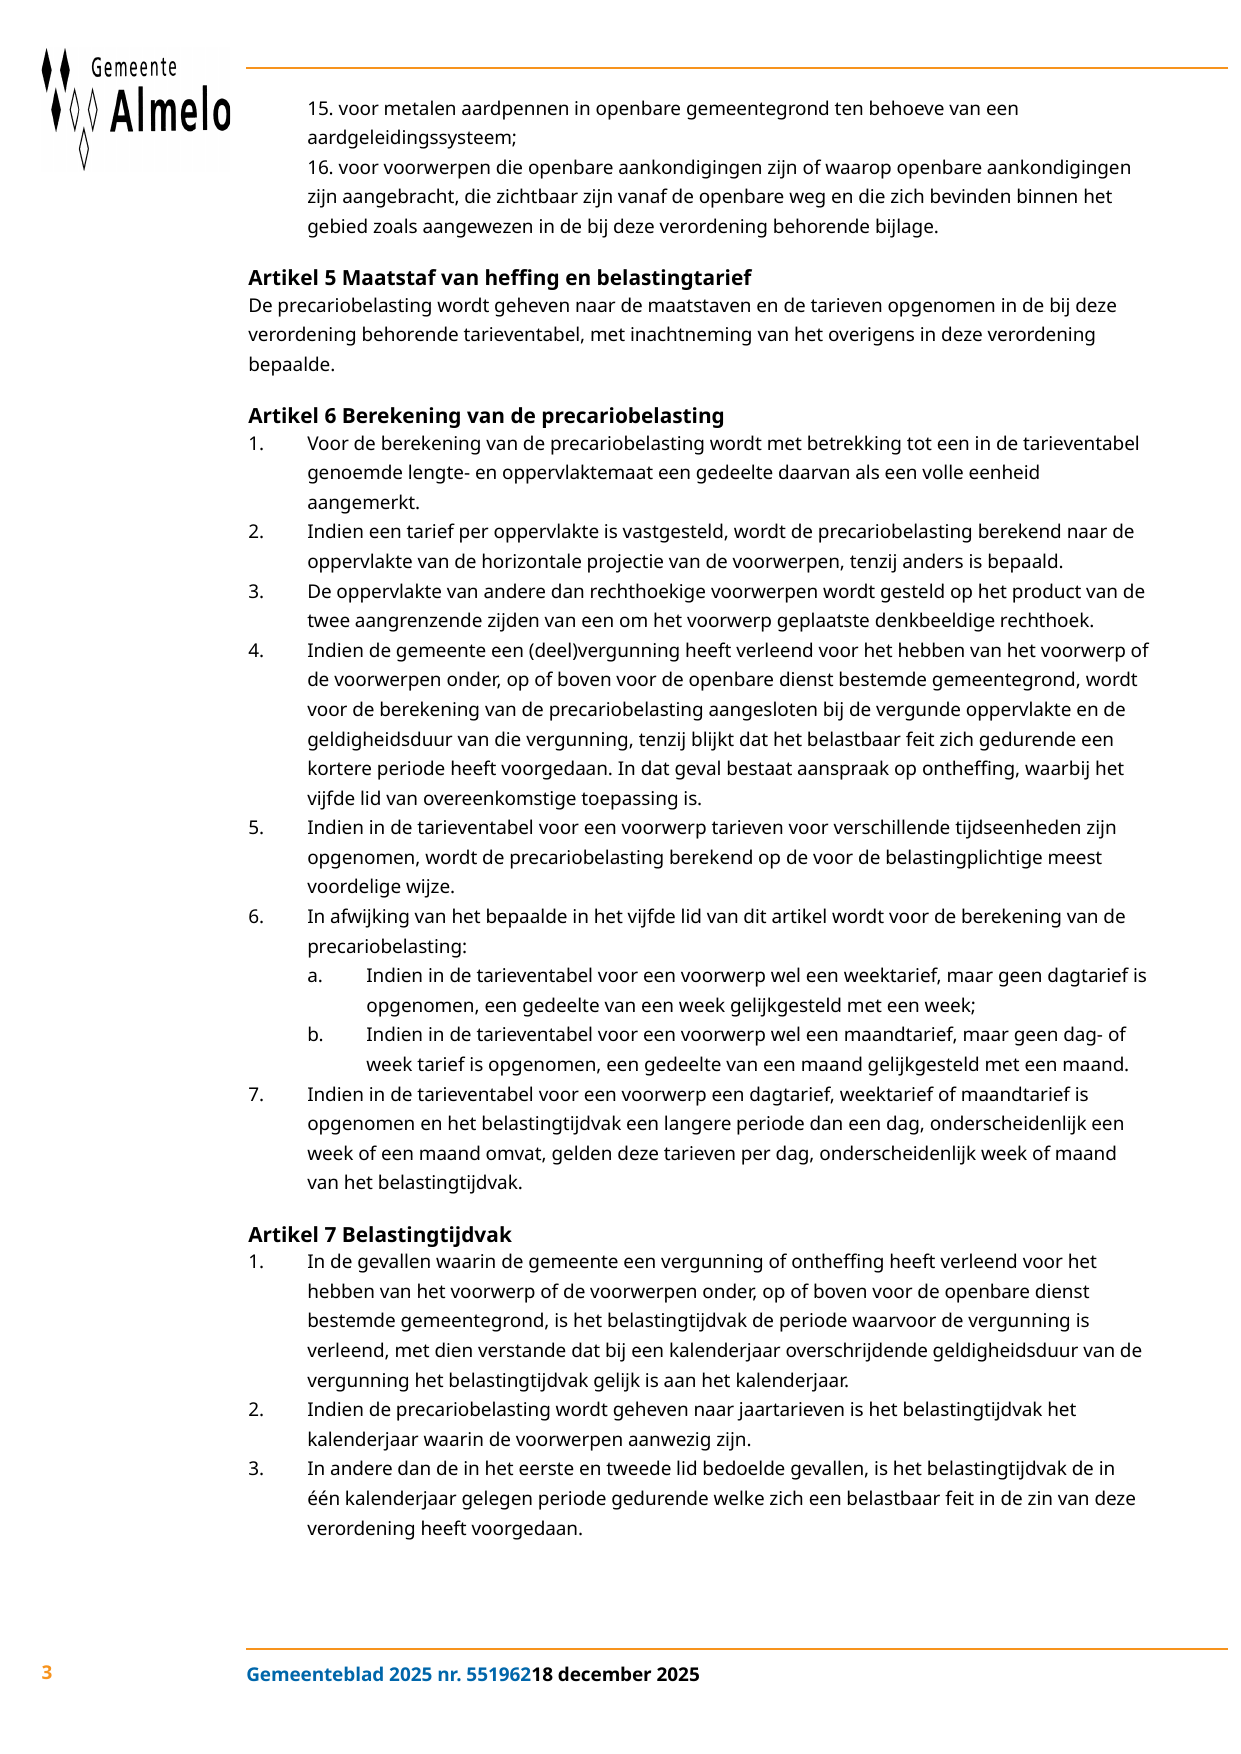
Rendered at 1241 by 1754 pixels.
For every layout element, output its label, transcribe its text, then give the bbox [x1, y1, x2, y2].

list In afwijking van het bepaalde in het vijfde lid van dit artikel wordt voor de berekening van de precariobelasting: [248, 903, 1152, 959]
list Indien de precariobelasting wordt geheven naar jaartarieven is het belastingtijdvak het kalenderjaar waarin de voorwerpen aanwezig zijn. [248, 1396, 1152, 1452]
text Artikel 6 Berekening van de precariobelasting [248, 402, 1152, 430]
list In andere dan de in het eerste en tweede lid bedoelde gevallen, is het belastingtijdvak de in één kalenderjaar gelegen periode gedurende welke zich een belastbaar feit in de zin van deze verordening heeft voorgedaan. [248, 1456, 1152, 1540]
list Indien in de tarieventabel voor een voorwerp tarieven voor verschillende tijdseenheden zijn opgenomen, wordt de precariobelasting berekend op de voor de belastingplichtige meest voordelige wijze. [248, 814, 1152, 899]
list 16. voor voorwerpen die openbare aankondigingen zijn of waarop openbare aankondigingen zijn aangebracht, die zichtbaar zijn vanaf de openbare weg en die zich bevinden binnen het gebied zoals aangewezen in de bij deze verordening behorende bijlage. [248, 154, 1152, 239]
list Voor de berekening van de precariobelasting wordt met betrekking tot een in de tarieventabel genoemde lengte- en oppervlaktemaat een gedeelte daarvan als een volle eenheid aangemerkt. [248, 430, 1152, 515]
list Indien in de tarieventabel voor een voorwerp wel een maandtarief, maar geen dag- of week tarief is opgenomen, een gedeelte van een maand gelijkgesteld met een maand. [307, 1022, 1152, 1077]
list Indien in de tarieventabel voor een voorwerp wel een weektarief, maar geen dagtarief is opgenomen, een gedeelte van een week gelijkgesteld met een week; [307, 962, 1152, 1018]
list Indien de gemeente een (deel)vergunning heeft verleend voor het hebben van het voorwerp of de voorwerpen onder, op of boven voor de openbare dienst bestemde gemeentegrond, wordt voor de berekening van de precariobelasting aangesloten bij de vergunde oppervlakte en de geldigheidsduur van die vergunning, tenzij blijkt dat het belastbaar feit zich gedurende een kortere periode heeft voorgedaan. In dat geval bestaat aanspraak op ontheffing, waarbij het vijfde lid van overeenkomstige toepassing is. [248, 637, 1152, 811]
list De oppervlakte van andere dan rechthoekige voorwerpen wordt gesteld op het product van de twee aangrenzende zijden van een om het voorwerp geplaatste denkbeeldige rechthoek. [248, 578, 1152, 633]
list Indien een tarief per oppervlakte is vastgesteld, wordt de precariobelasting berekend naar de oppervlakte van de horizontale projectie van de voorwerpen, tenzij anders is bepaald. [248, 519, 1152, 574]
list In de gevallen waarin de gemeente een vergunning of ontheffing heeft verleend voor het hebben van het voorwerp of de voorwerpen onder, op of boven voor de openbare dienst bestemde gemeentegrond, is het belastingtijdvak de periode waarvoor de vergunning is verleend, met dien verstande dat bij een kalenderjaar overschrijdende geldigheidsduur van de vergunning het belastingtijdvak gelijk is aan het kalenderjaar. [248, 1248, 1152, 1392]
list 15. voor metalen aardpennen in openbare gemeentegrond ten behoeve van een aardgeleidingssysteem; [248, 95, 1152, 150]
text De precariobelasting wordt geheven naar de maatstaven en de tarieven opgenomen in de bij deze verordening behorende tarieventabel, met inachtneming van het overigens in deze verordening bepaalde. [248, 292, 1152, 377]
text Artikel 7 Belastingtijdvak [248, 1220, 1152, 1248]
list Indien in de tarieventabel voor een voorwerp een dagtarief, weektarief of maandtarief is opgenomen en het belastingtijdvak een langere periode dan een dag, onderscheidenlijk een week of een maand omvat, gelden deze tarieven per dag, onderscheidenlijk week of maand van het belastingtijdvak. [248, 1081, 1152, 1195]
text Artikel 5 Maatstaf van heffing en belastingtarief [248, 263, 1152, 292]
picture [41, 47, 231, 172]
